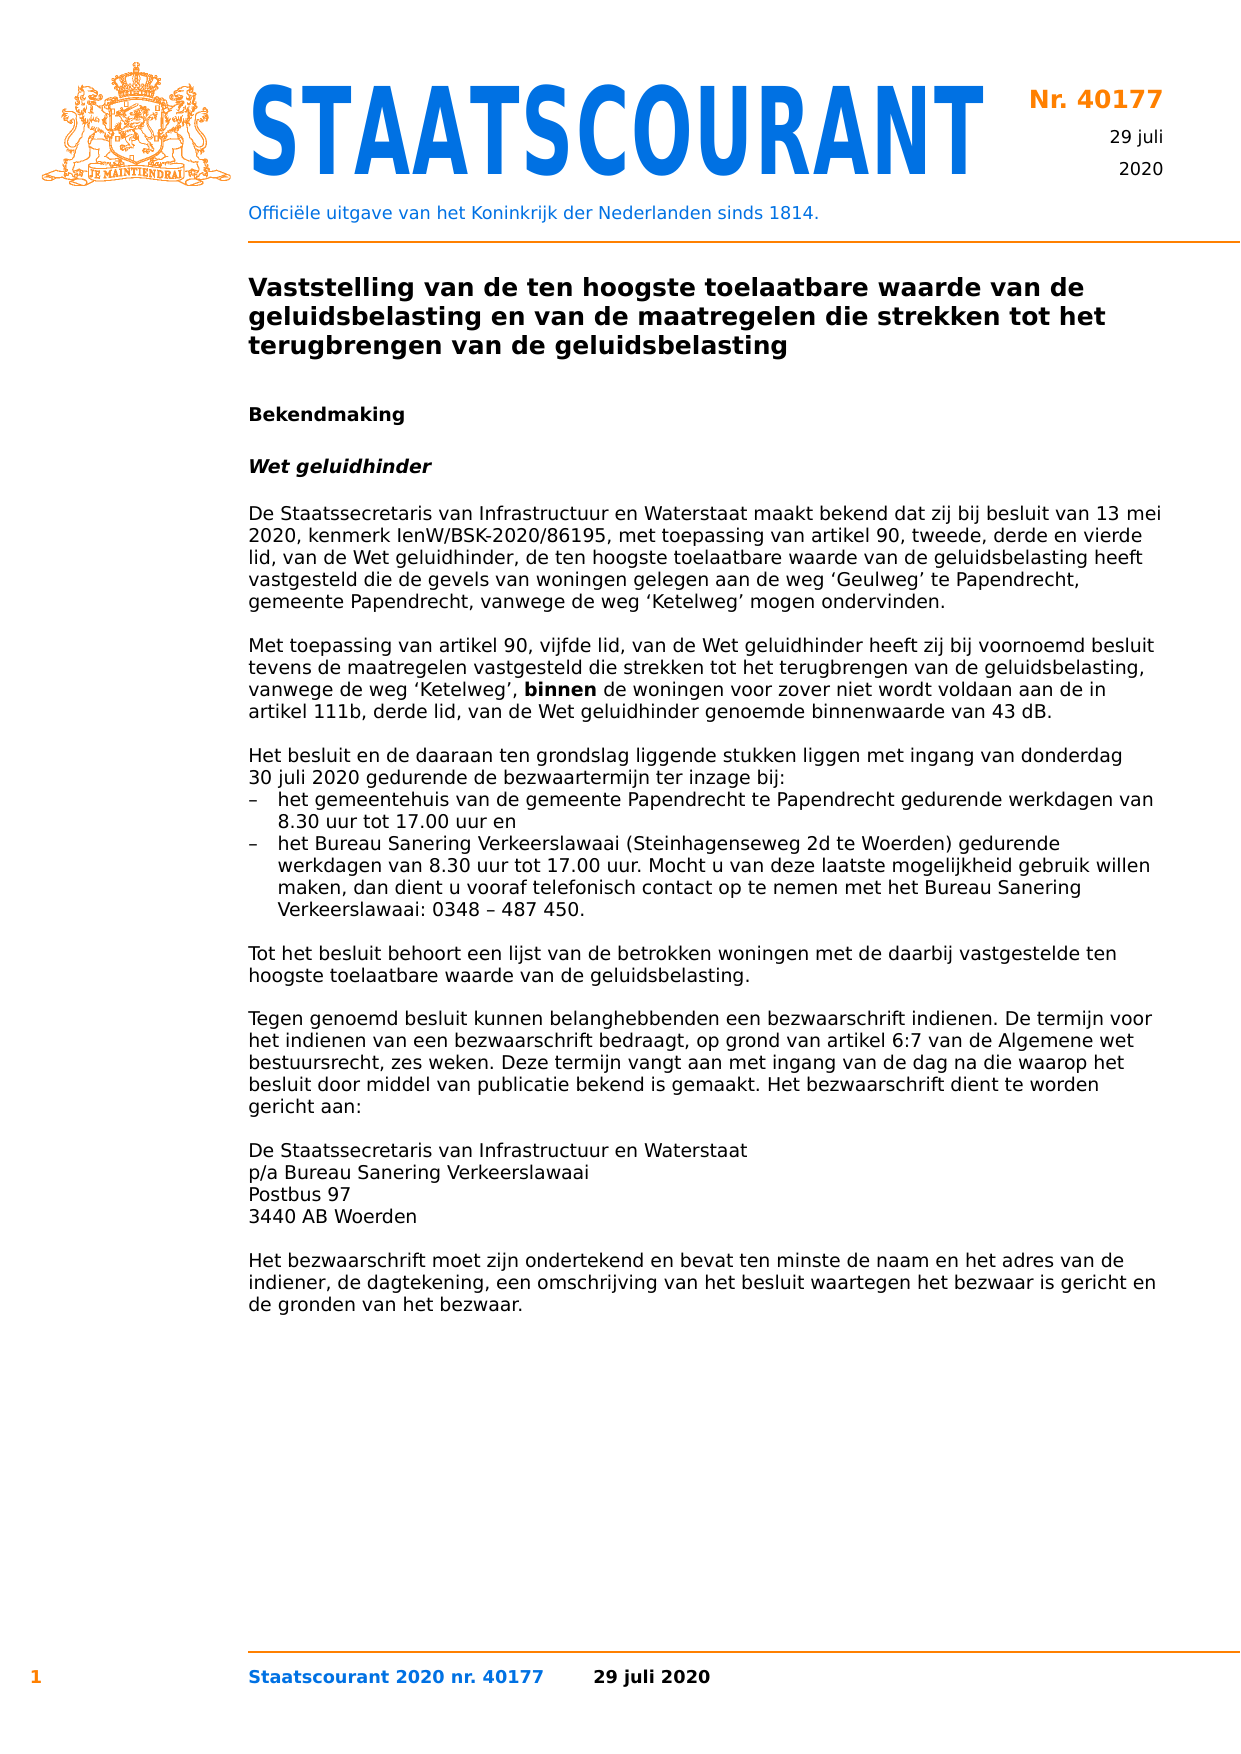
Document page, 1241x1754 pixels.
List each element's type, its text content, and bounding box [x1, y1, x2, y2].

subtitle Bekendmaking [248, 404, 1163, 426]
table_cell 29 juli [998, 121, 1240, 153]
text Het bezwaarschrift moet zijn ondertekend en bevat ten minste de naam en het adres van de indiener, de dagtekening, een omschrijving van het besluit waartegen het bezwaar is gericht en de gronden van het bezwaar. [248, 1250, 1163, 1316]
text Het besluit en de daaraan ten grondslag liggende stukken liggen met ingang van donderdag 30 juli 2020 gedurende de bezwaartermijn ter inzage bij: [248, 745, 1163, 789]
picture [41, 62, 231, 186]
subtitle Vaststelling van de ten hoogste toelaatbare waarde van de geluidsbelasting en van de maatregelen die strekken tot het terugbrengen van de geluidsbelasting [248, 273, 1163, 361]
text p/a Bureau Sanering Verkeerslawaai [248, 1162, 1163, 1184]
table_header Nr. 40177 [998, 62, 1240, 121]
table_cell Officiële uitgave van het Koninkrijk der Nederlanden sinds 1814. [248, 203, 1240, 241]
text 3440 AB Woerden [248, 1206, 1163, 1228]
text Postbus 97 [248, 1184, 1163, 1206]
text De Staatssecretaris van Infrastructuur en Waterstaat [248, 1140, 1163, 1162]
text Tot het besluit behoort een lijst van de betrokken woningen met de daarbij vastgestelde ten hoogste toelaatbare waarde van de geluidsbelasting. [248, 942, 1163, 986]
text – het Bureau Sanering Verkeerslawaai (Steinhagenseweg 2d te Woerden) gedurende werkdagen van 8.30 uur tot 17.00 uur. Mocht u van deze laatste mogelijkheid gebruik willen maken, dan dient u vooraf telefonisch contact op te nemen met het Bureau Sanering Verkeerslawaai: 0348 – 487 450. [248, 833, 1163, 921]
text Met toepassing van artikel 90, vijfde lid, van de Wet geluidhinder heeft zij bij voornoemd besluit tevens de maatregelen vastgesteld die strekken tot het terugbrengen van de geluidsbelasting, vanwege de weg ‘Ketelweg’, binnen de woningen voor zover niet wordt voldaan aan de in artikel 111b, derde lid, van de Wet geluidhinder genoemde binnenwaarde van 43 dB. [248, 635, 1163, 723]
text De Staatssecretaris van Infrastructuur en Waterstaat maakt bekend dat zij bij besluit van 13 mei 2020, kenmerk IenW/BSK-2020/86195, met toepassing van artikel 90, tweede, derde en vierde lid, van de Wet geluidhinder, de ten hoogste toelaatbare waarde van de geluidsbelasting heeft vastgesteld die de gevels van woningen gelegen aan de weg ‘Geulweg’ te Papendrecht, gemeente Papendrecht, vanwege de weg ‘Ketelweg’ mogen ondervinden. [248, 503, 1163, 613]
table_header [25, 62, 248, 241]
table_cell 2020 [998, 153, 1240, 203]
text Tegen genoemd besluit kunnen belanghebbenden een bezwaarschrift indienen. De termijn voor het indienen van een bezwaarschrift bedraagt, op grond van artikel 6:7 van de Algemene wet bestuursrecht, zes weken. Deze termijn vangt aan met ingang van de dag na die waarop het besluit door middel van publicatie bekend is gemaakt. Het bezwaarschrift dient te worden gericht aan: [248, 1008, 1163, 1118]
table_header STAATSCOURANT [248, 62, 998, 203]
text – het gemeentehuis van de gemeente Papendrecht te Papendrecht gedurende werkdagen van 8.30 uur tot 17.00 uur en [248, 789, 1163, 833]
subtitle Wet geluidhinder [248, 456, 1163, 478]
